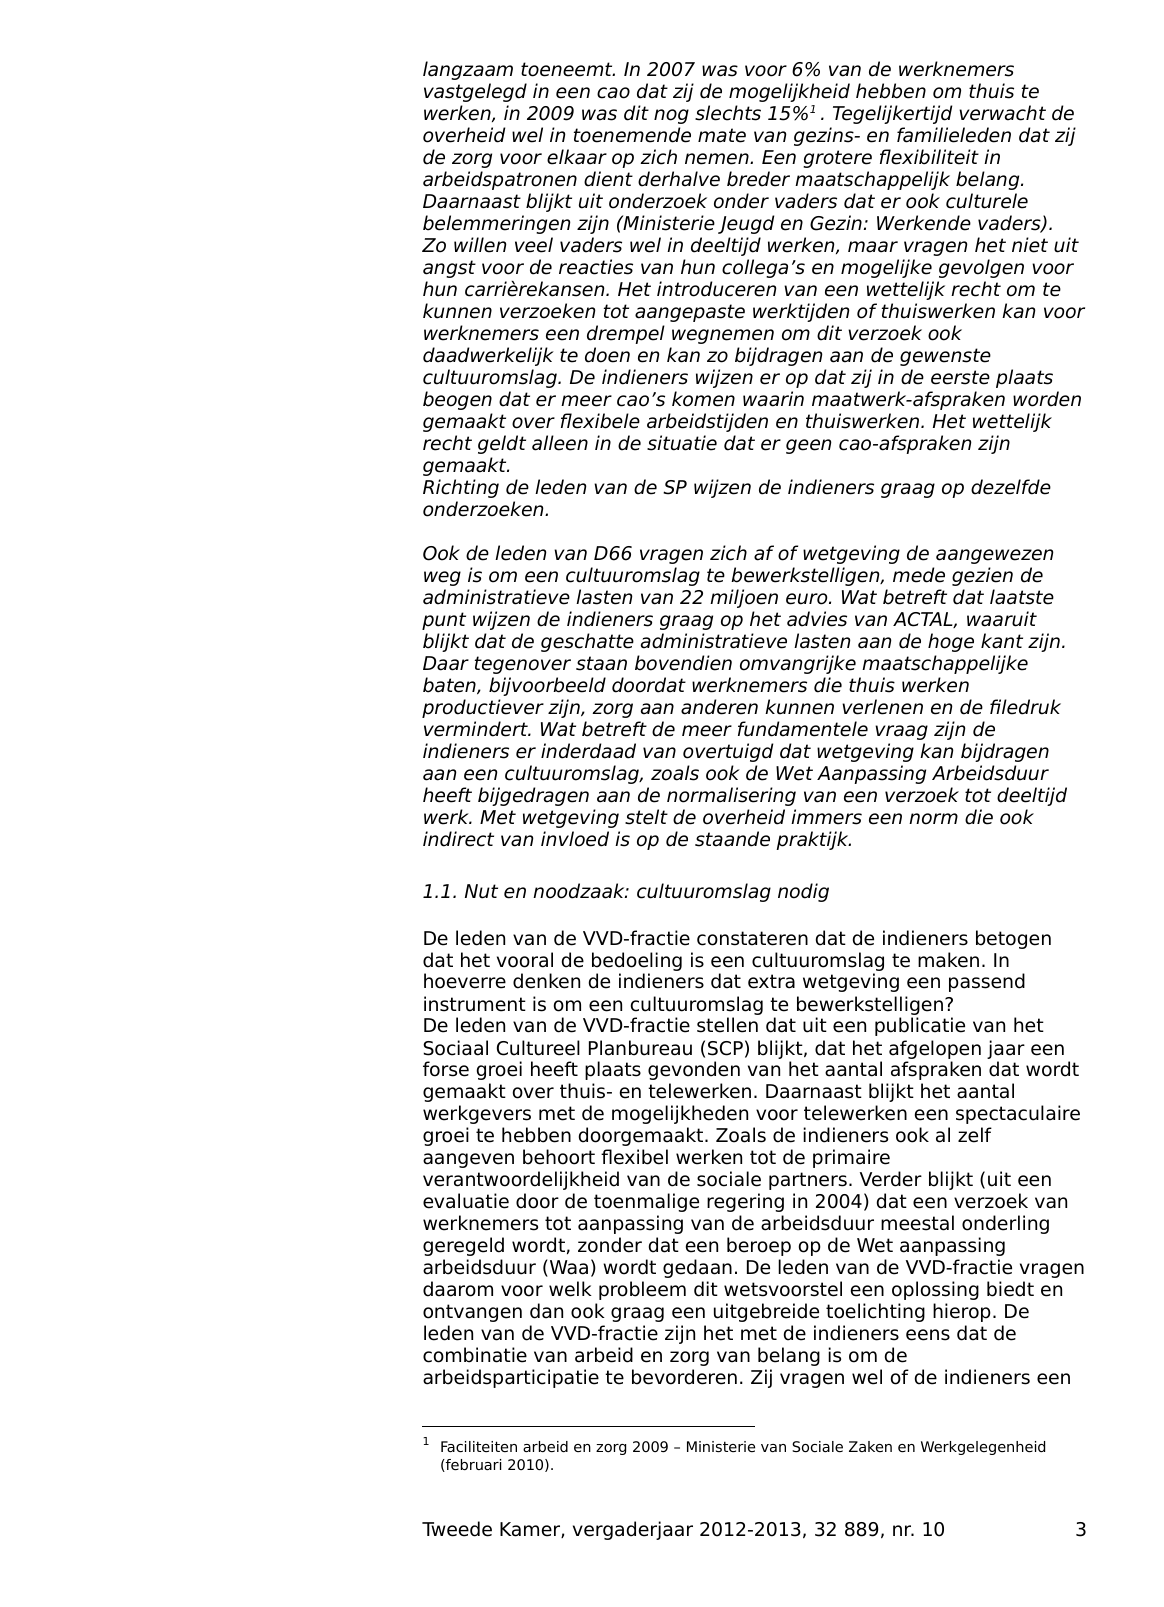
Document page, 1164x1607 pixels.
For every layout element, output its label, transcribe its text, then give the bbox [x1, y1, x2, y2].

text Richting de leden van de SP wijzen de indieners graag op dezelfde onderzoeken. [422, 477, 1087, 521]
text De leden van de VVD-fractie stellen dat uit een publicatie van het Sociaal Cultureel Planbureau (SCP) blijkt, dat het afgelopen jaar een forse groei heeft plaats gevonden van het aantal afspraken dat wordt gemaakt over thuis- en telewerken. Daarnaast blijkt het aantal werkgevers met de mogelijkheden voor telewerken een spectaculaire groei te hebben doorgemaakt. Zoals de indieners ook al zelf aangeven behoort flexibel werken tot de primaire verantwoordelijkheid van de sociale partners. Verder blijkt (uit een evaluatie door de toenmalige regering in 2004) dat een verzoek van werknemers tot aanpassing van de arbeidsduur meestal onderling geregeld wordt, zonder dat een beroep op de Wet aanpassing arbeidsduur (Waa) wordt gedaan. De leden van de VVD-fractie vragen daarom voor welk probleem dit wetsvoorstel een oplossing biedt en ontvangen dan ook graag een uitgebreide toelichting hierop. De leden van de VVD-fractie zijn het met de indieners eens dat de combinatie van arbeid en zorg van belang is om de arbeidsparticipatie te bevorderen. Zij vragen wel of de indieners een [422, 1015, 1087, 1389]
text langzaam toeneemt. In 2007 was voor 6% van de werknemers vastgelegd in een cao dat zij de mogelijkheid hebben om thuis te werken, in 2009 was dit nog slechts 15%. Tegelijkertijd verwacht de overheid wel in toenemende mate van gezins- en familieleden dat zij de zorg voor elkaar op zich nemen. Een grotere flexibiliteit in arbeidspatronen dient derhalve breder maatschappelijk belang. Daarnaast blijkt uit onderzoek onder vaders dat er ook culturele belemmeringen zijn (Ministerie Jeugd en Gezin: Werkende vaders). Zo willen veel vaders wel in deeltijd werken, maar vragen het niet uit angst voor de reacties van hun collega’s en mogelijke gevolgen voor hun carrièrekansen. Het introduceren van een wettelijk recht om te kunnen verzoeken tot aangepaste werktijden of thuiswerken kan voor werknemers een drempel wegnemen om dit verzoek ook daadwerkelijk te doen en kan zo bijdragen aan de gewenste cultuuromslag. De indieners wijzen er op dat zij in de eerste plaats beogen dat er meer cao’s komen waarin maatwerk-afspraken worden gemaakt over flexibele arbeidstijden en thuiswerken. Het wettelijk recht geldt alleen in de situatie dat er geen cao-afspraken zijn gemaakt. [422, 59, 1087, 477]
text Faciliteiten arbeid en zorg 2009 – Ministerie van Sociale Zaken en Werkgelegenheid (februari 2010). [422, 1435, 1087, 1474]
subtitle 1.1. Nut en noodzaak: cultuuromslag nodig [422, 881, 1087, 902]
text De leden van de VVD-fractie constateren dat de indieners betogen dat het vooral de bedoeling is een cultuuromslag te maken. In hoeverre denken de indieners dat extra wetgeving een passend instrument is om een cultuuromslag te bewerkstelligen? [422, 927, 1087, 1015]
text Ook de leden van D66 vragen zich af of wetgeving de aangewezen weg is om een cultuuromslag te bewerkstelligen, mede gezien de administratieve lasten van 22 miljoen euro. Wat betreft dat laatste punt wijzen de indieners graag op het advies van ACTAL, waaruit blijkt dat de geschatte administratieve lasten aan de hoge kant zijn. Daar tegenover staan bovendien omvangrijke maatschappelijke baten, bijvoorbeeld doordat werknemers die thuis werken productiever zijn, zorg aan anderen kunnen verlenen en de filedruk vermindert. Wat betreft de meer fundamentele vraag zijn de indieners er inderdaad van overtuigd dat wetgeving kan bijdragen aan een cultuuromslag, zoals ook de Wet Aanpassing Arbeidsduur heeft bijgedragen aan de normalisering van een verzoek tot deeltijd werk. Met wetgeving stelt de overheid immers een norm die ook indirect van invloed is op de staande praktijk. [422, 543, 1087, 851]
